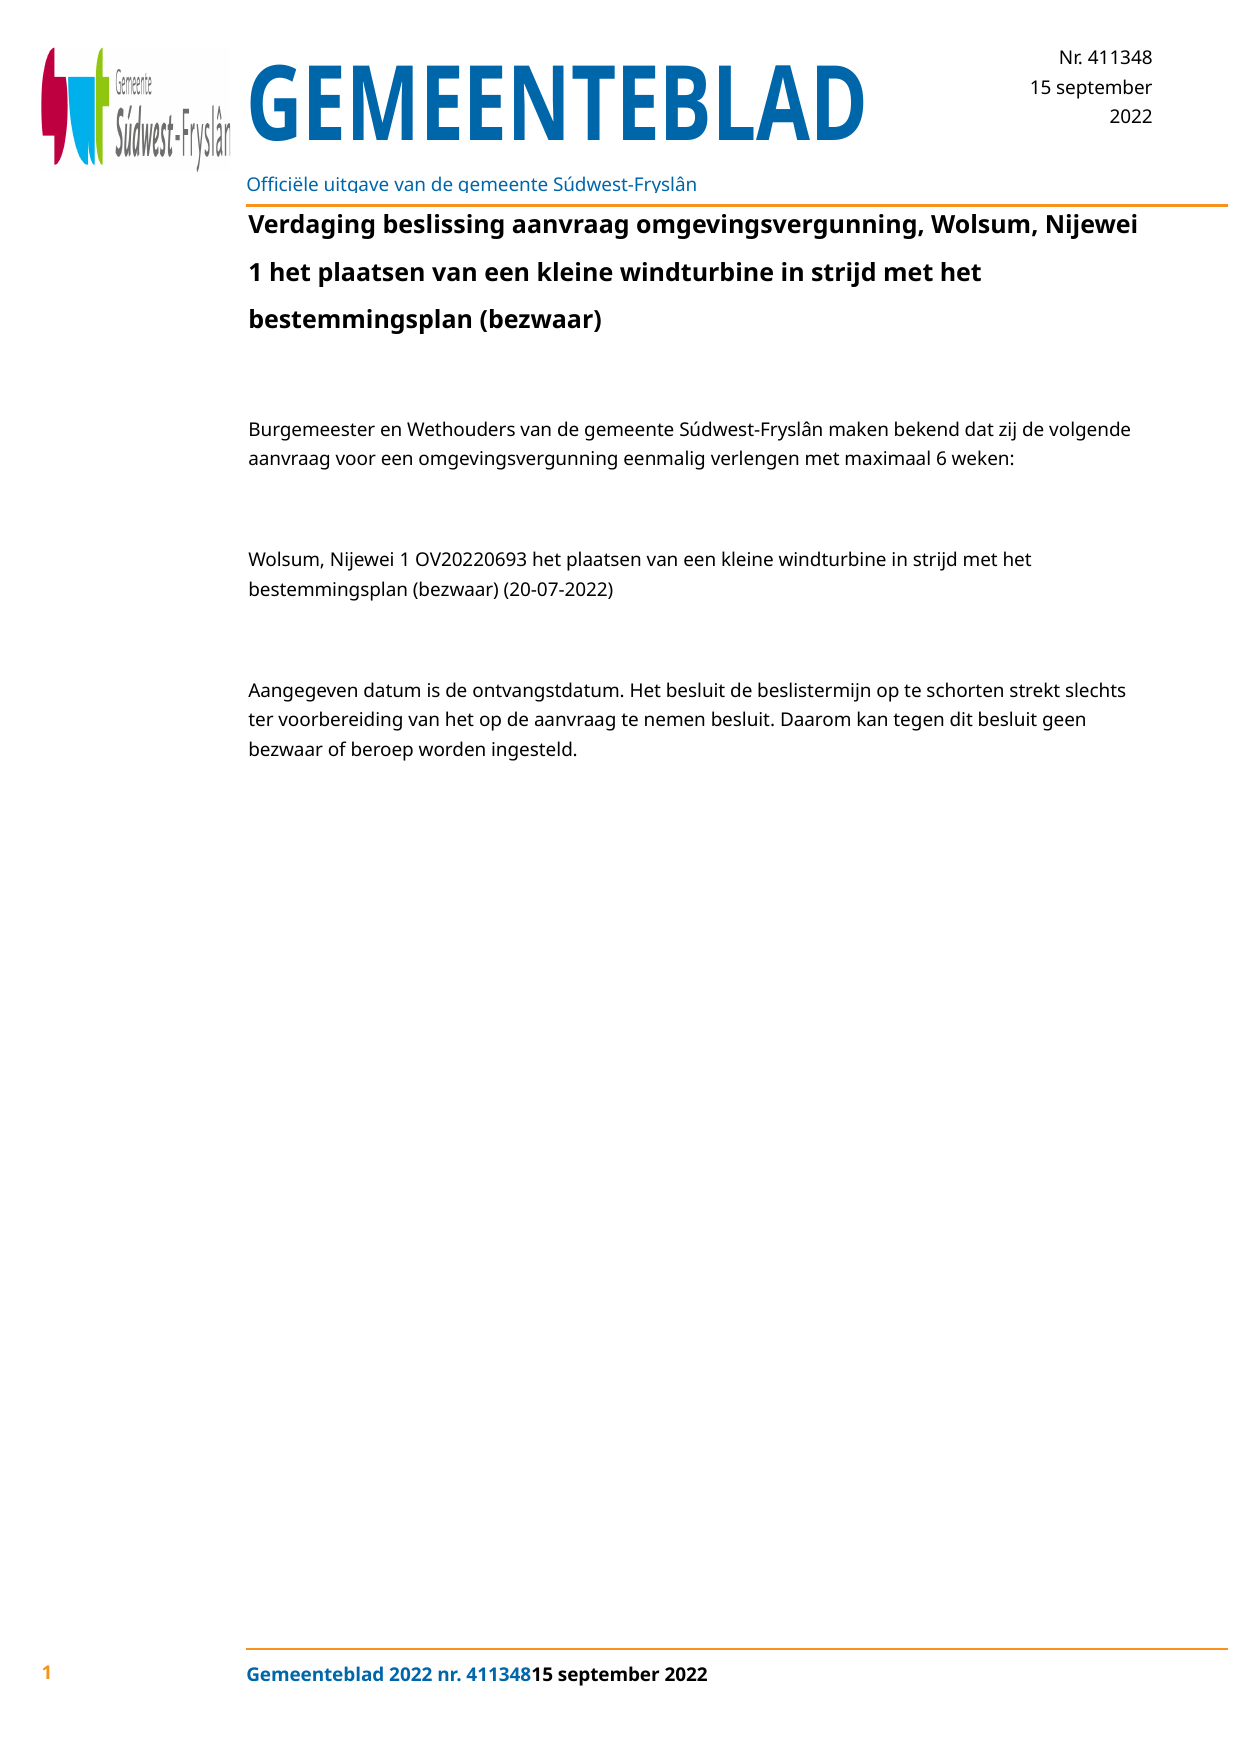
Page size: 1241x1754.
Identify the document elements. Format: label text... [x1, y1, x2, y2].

text Aangegeven datum is de ontvangstdatum. Het besluit de beslistermijn op te schorten strekt slechts ter voorbereiding van het op de aanvraag te nemen besluit. Daarom kan tegen dit besluit geen bezwaar of beroep worden ingesteld. [248, 677, 1152, 762]
text Burgemeester en Wethouders van de gemeente Súdwest-Fryslân maken bekend dat zij de volgende aanvraag voor een omgevingsvergunning eenmalig verlengen met maximaal 6 weken: [248, 416, 1152, 471]
text Verdaging beslissing aanvraag omgevingsvergunning, Wolsum, Nijewei 1 het plaatsen van een kleine windturbine in strijd met het bestemmingsplan (bezwaar) [248, 207, 1152, 336]
text Wolsum, Nijewei 1 OV20220693 het plaatsen van een kleine windturbine in strijd met het bestemmingsplan (bezwaar) (20-07-2022) [248, 546, 1152, 602]
picture [41, 47, 231, 172]
